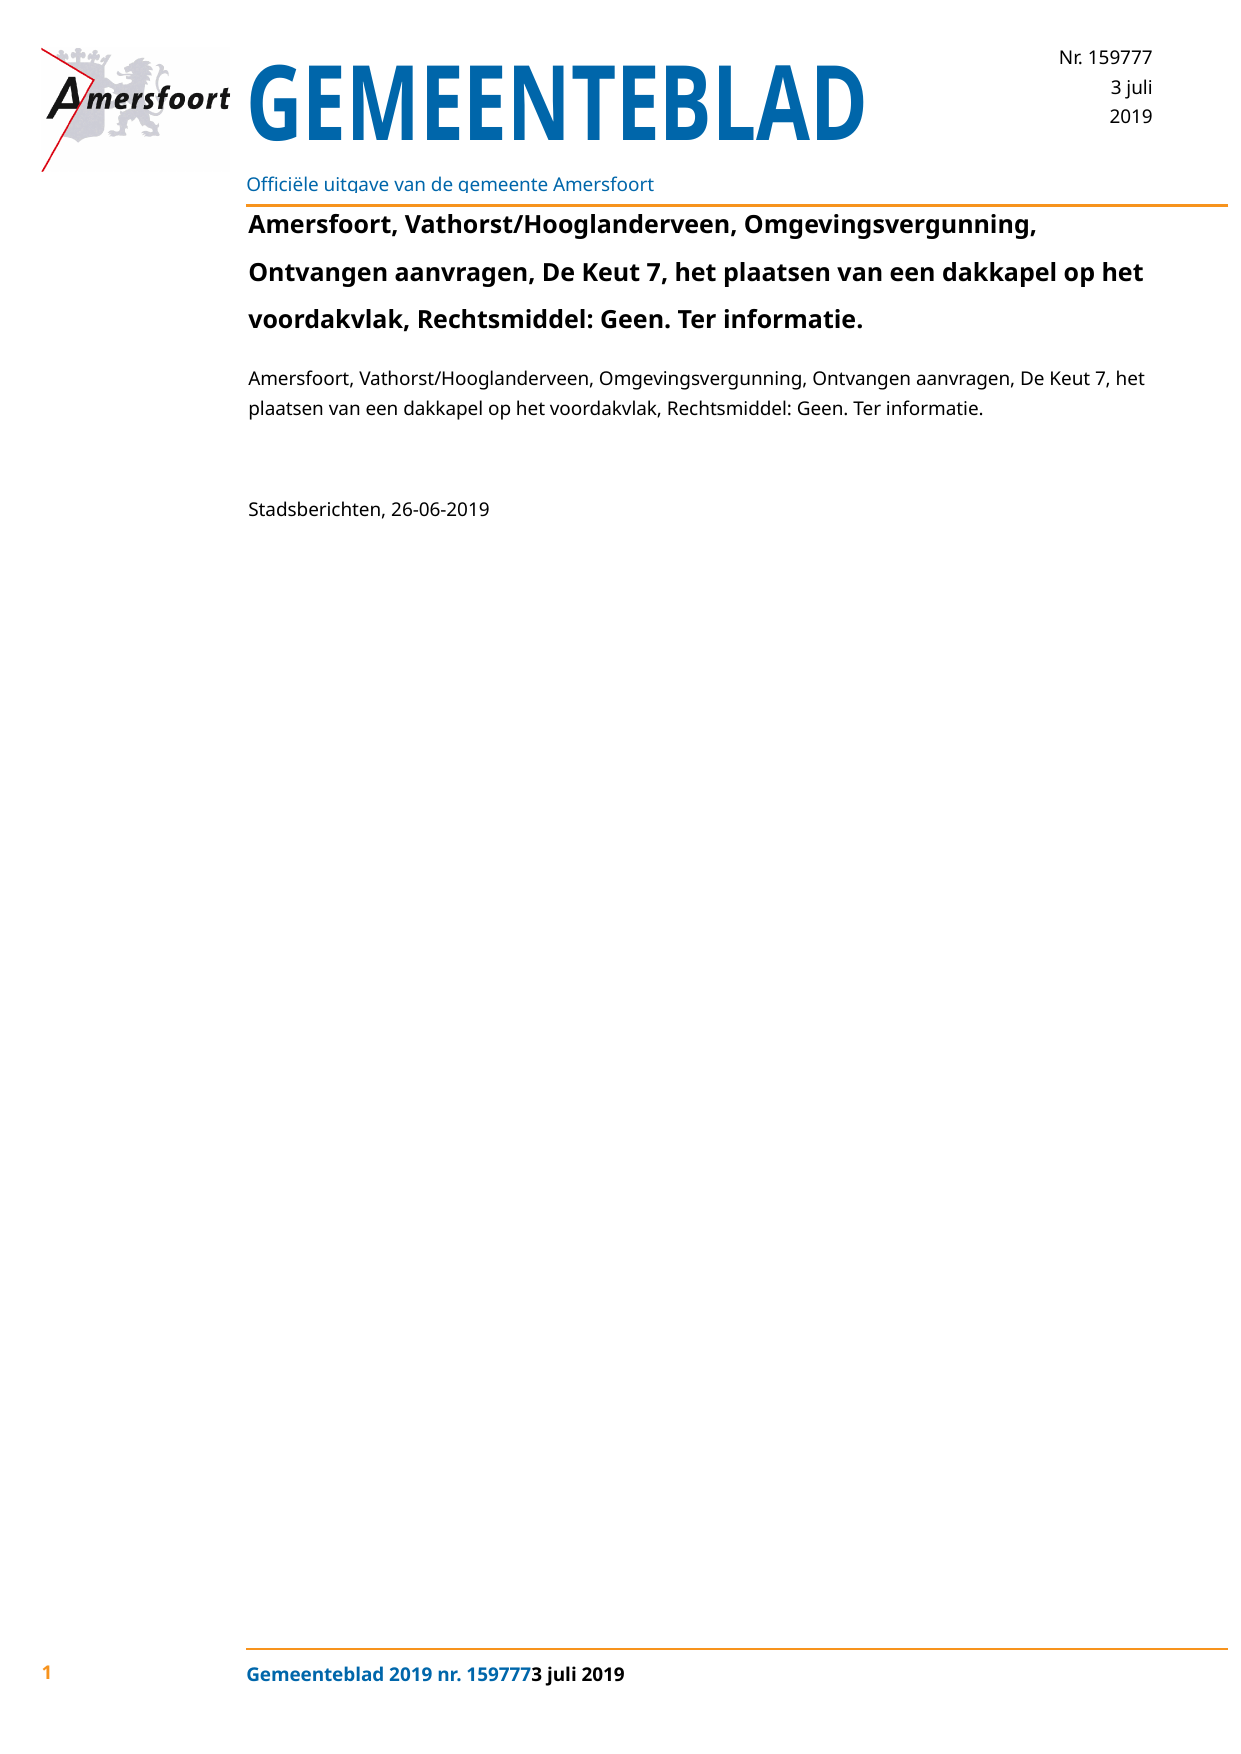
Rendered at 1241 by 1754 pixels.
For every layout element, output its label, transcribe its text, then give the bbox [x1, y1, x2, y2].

picture [41, 47, 231, 172]
text Amersfoort, Vathorst/Hooglanderveen, Omgevingsvergunning, Ontvangen aanvragen, De Keut 7, het plaatsen van een dakkapel op het voordakvlak, Rechtsmiddel: Geen. Ter informatie. [248, 366, 1152, 421]
text Stadsberichten, 26-06-2019 [248, 496, 1152, 522]
text Amersfoort, Vathorst/Hooglanderveen, Omgevingsvergunning, Ontvangen aanvragen, De Keut 7, het plaatsen van een dakkapel op het voordakvlak, Rechtsmiddel: Geen. Ter informatie. [248, 207, 1152, 336]
